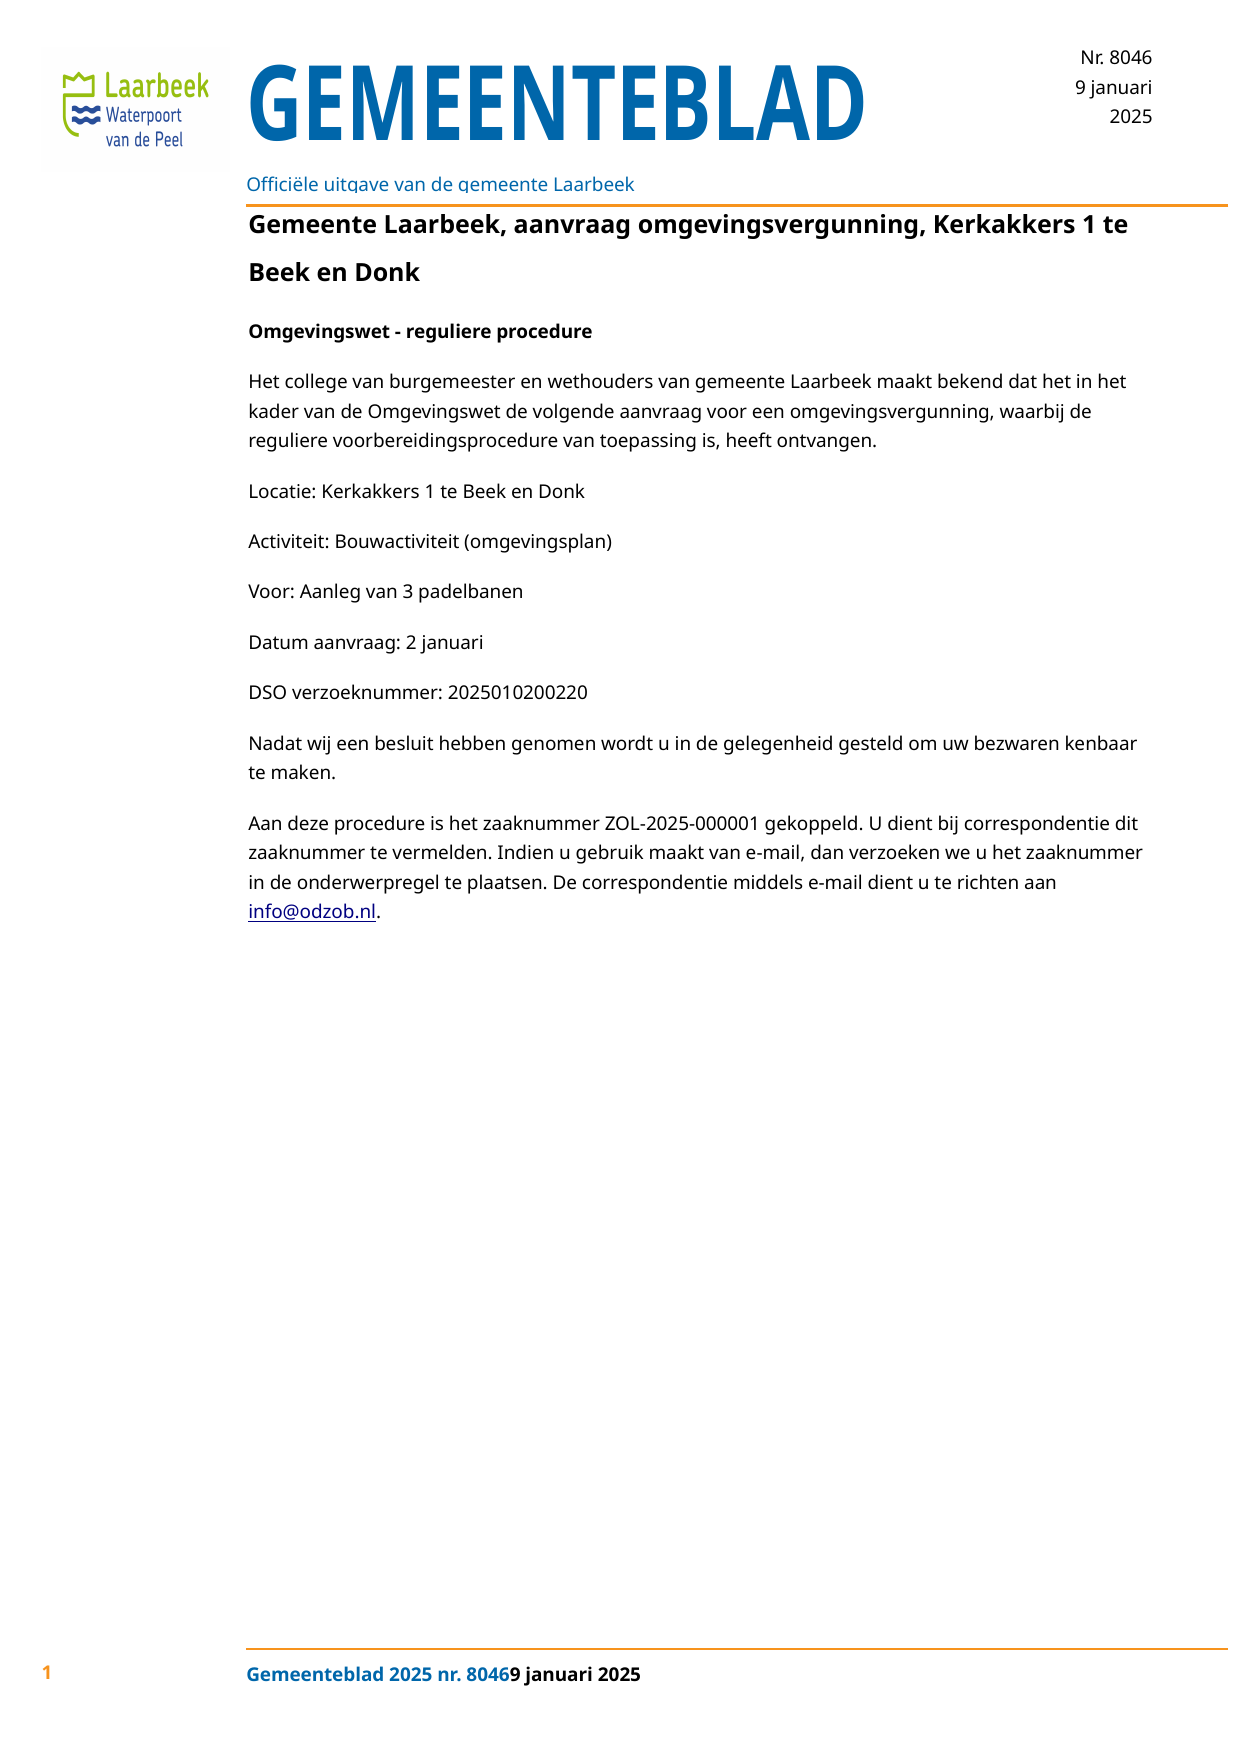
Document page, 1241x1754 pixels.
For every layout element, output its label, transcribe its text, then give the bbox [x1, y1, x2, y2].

text Omgevingswet - reguliere procedure [248, 318, 1152, 344]
text Datum aanvraag: 2 januari [248, 629, 1152, 655]
text Het college van burgemeester en wethouders van gemeente Laarbeek maakt bekend dat het in het kader van de Omgevingswet de volgende aanvraag voor een omgevingsvergunning, waarbij de reguliere voorbereidingsprocedure van toepassing is, heeft ontvangen. [248, 368, 1152, 453]
text Aan deze procedure is het zaaknummer ZOL-2025-000001 gekoppeld. U dient bij correspondentie dit zaaknummer te vermelden. Indien u gebruik maakt van e-mail, dan verzoeken we u het zaaknummer in de onderwerpregel te plaatsen. De correspondentie middels e-mail dient u te richten aan info@odzob.nl. [248, 810, 1152, 924]
text Nadat wij een besluit hebben genomen wordt u in de gelegenheid gesteld om uw bezwaren kenbaar te maken. [248, 730, 1152, 785]
text Locatie: Kerkakkers 1 te Beek en Donk [248, 478, 1152, 504]
text Voor: Aanleg van 3 padelbanen [248, 579, 1152, 604]
text DSO verzoeknummer: 2025010200220 [248, 679, 1152, 705]
text Gemeente Laarbeek, aanvraag omgevingsvergunning, Kerkakkers 1 te Beek en Donk [248, 207, 1152, 288]
picture [41, 47, 231, 172]
text Activiteit: Bouwactiviteit (omgevingsplan) [248, 528, 1152, 554]
